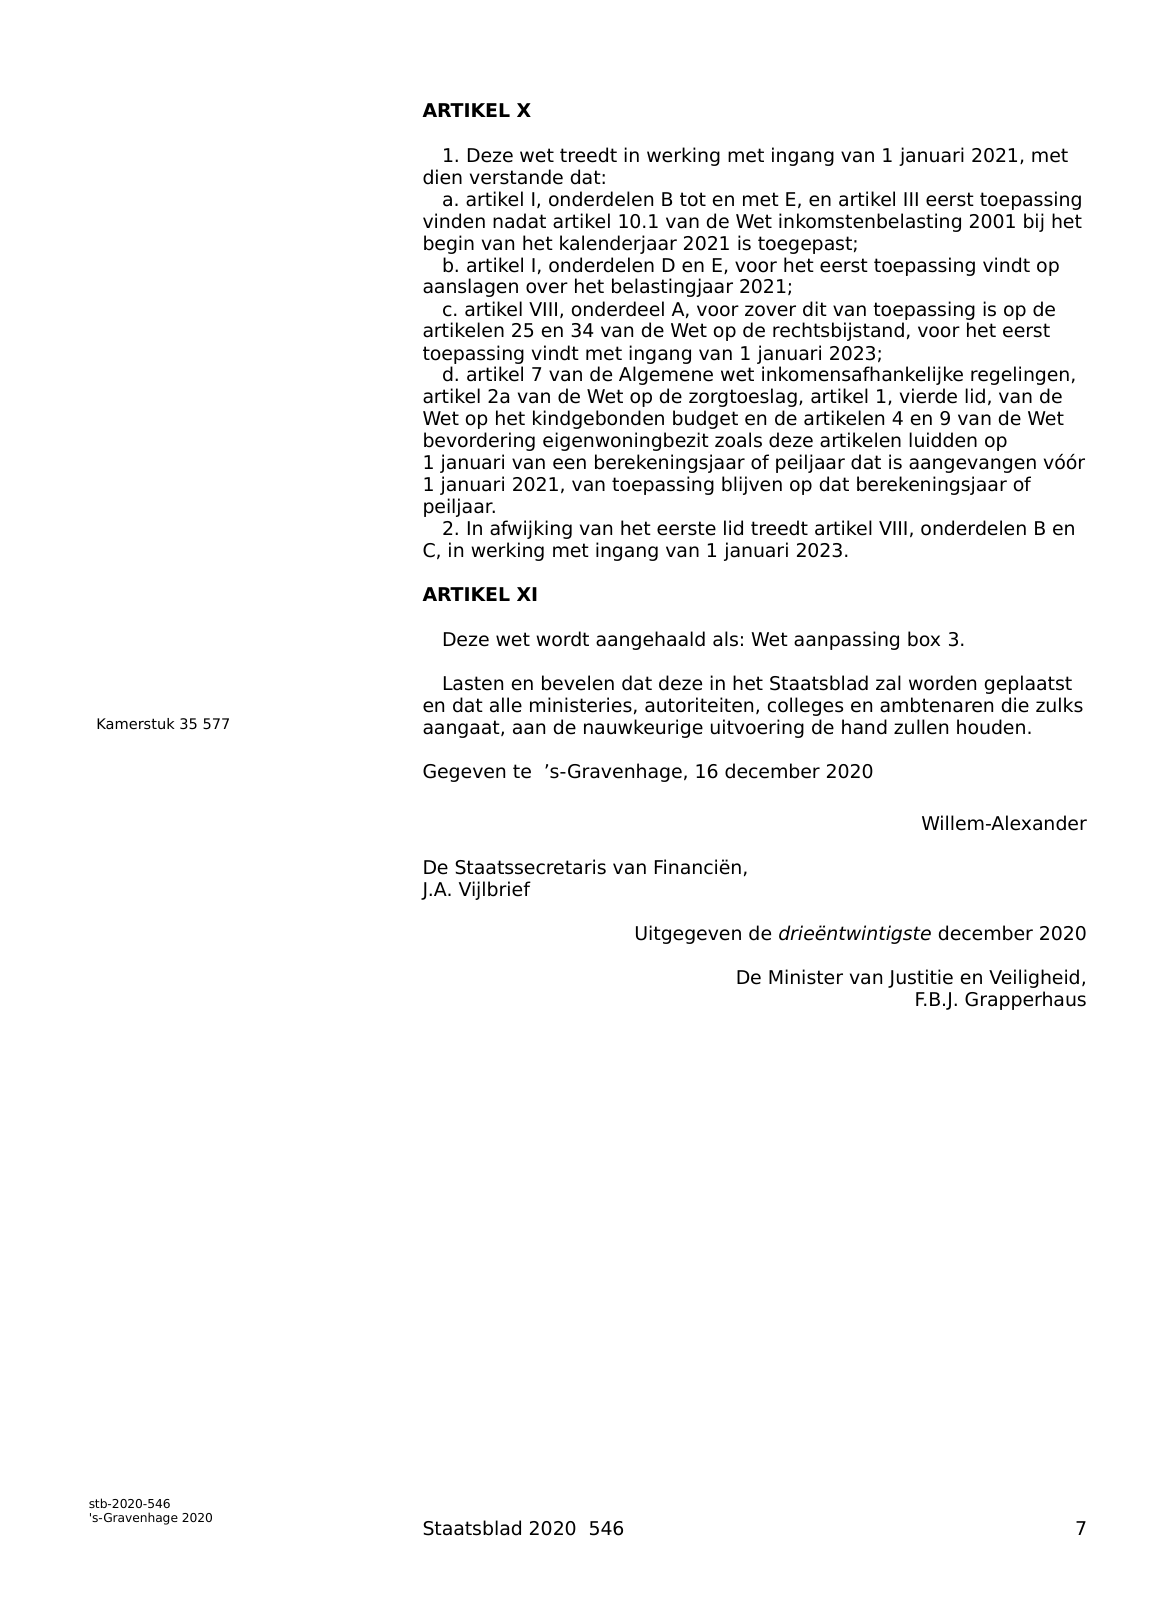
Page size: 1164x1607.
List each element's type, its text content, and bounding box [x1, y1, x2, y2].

text Lasten en bevelen dat deze in het Staatsblad zal worden geplaatst en dat alle ministeries, autoriteiten, colleges en ambtenaren die zulks aangaat, aan de nauwkeurige uitvoering de hand zullen houden. [422, 673, 1087, 739]
text stb-2020-546 [88, 1497, 323, 1511]
text 2. In afwijking van het eerste lid treedt artikel VIII, onderdelen B en C, in werking met ingang van 1 januari 2023. [422, 518, 1087, 562]
text 's-Gravenhage 2020 [88, 1511, 323, 1525]
text b. artikel I, onderdelen D en E, voor het eerst toepassing vindt op aanslagen over het belastingjaar 2021; [422, 254, 1087, 298]
text a. artikel I, onderdelen B tot en met E, en artikel III eerst toepassing vinden nadat artikel 10.1 van de Wet inkomstenbelasting 2001 bij het begin van het kalenderjaar 2021 is toegepast; [422, 188, 1087, 254]
text Uitgegeven de drieëntwintigste december 2020 [422, 923, 1087, 945]
text Deze wet wordt aangehaald als: Wet aanpassing box 3. [422, 628, 1087, 651]
text Willem-Alexander [422, 813, 1087, 835]
text Kamerstuk 35 577 [77, 716, 396, 733]
text 1. Deze wet treedt in werking met ingang van 1 januari 2021, met dien verstande dat: [422, 144, 1087, 188]
subtitle ARTIKEL X [422, 100, 1087, 122]
text c. artikel VIII, onderdeel A, voor zover dit van toepassing is op de artikelen 25 en 34 van de Wet op de rechtsbijstand, voor het eerst toepassing vindt met ingang van 1 januari 2023; [422, 298, 1087, 364]
text d. artikel 7 van de Algemene wet inkomensafhankelijke regelingen, artikel 2a van de Wet op de zorgtoeslag, artikel 1, vierde lid, van de Wet op het kindgebonden budget en de artikelen 4 en 9 van de Wet bevordering eigenwoningbezit zoals deze artikelen luidden op 1 januari van een berekeningsjaar of peiljaar dat is aangevangen vóór 1 januari 2021, van toepassing blijven op dat berekeningsjaar of peiljaar. [422, 364, 1087, 518]
text Gegeven te ’s-Gravenhage, 16 december 2020 [422, 761, 1087, 783]
text De Minister van Justitie en Veiligheid, F.B.J. Grapperhaus [422, 967, 1087, 1011]
text De Staatssecretaris van Financiën, J.A. Vijlbrief [422, 857, 1087, 901]
subtitle ARTIKEL XI [422, 584, 1087, 606]
